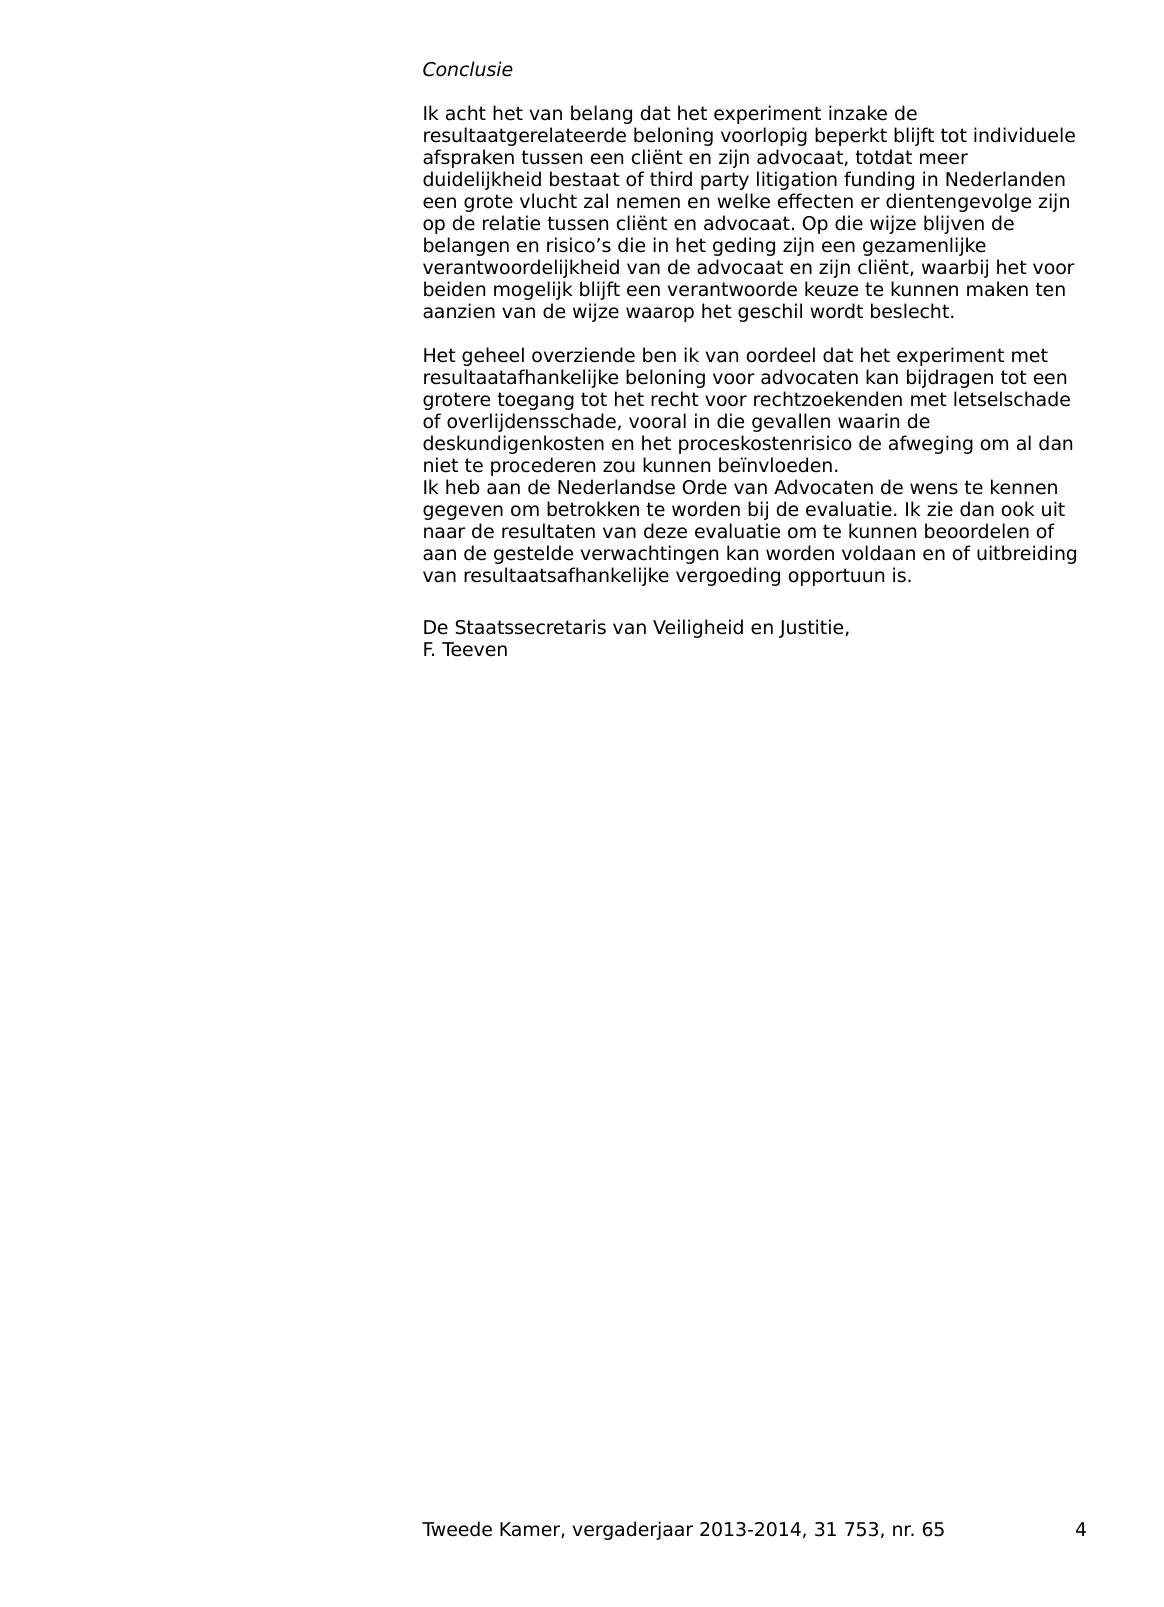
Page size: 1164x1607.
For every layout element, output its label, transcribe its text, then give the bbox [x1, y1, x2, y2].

text De Staatssecretaris van Veiligheid en Justitie, F. Teeven [422, 617, 1087, 661]
text Ik acht het van belang dat het experiment inzake de resultaatgerelateerde beloning voorlopig beperkt blijft tot individuele afspraken tussen een cliënt en zijn advocaat, totdat meer duidelijkheid bestaat of third party litigation funding in Nederlanden een grote vlucht zal nemen en welke effecten er dientengevolge zijn op de relatie tussen cliënt en advocaat. Op die wijze blijven de belangen en risico’s die in het geding zijn een gezamenlijke verantwoordelijkheid van de advocaat en zijn cliënt, waarbij het voor beiden mogelijk blijft een verantwoorde keuze te kunnen maken ten aanzien van de wijze waarop het geschil wordt beslecht. [422, 103, 1087, 323]
text Het geheel overziende ben ik van oordeel dat het experiment met resultaatafhankelijke beloning voor advocaten kan bijdragen tot een grotere toegang tot het recht voor rechtzoekenden met letselschade of overlijdensschade, vooral in die gevallen waarin de deskundigenkosten en het proceskostenrisico de afweging om al dan niet te procederen zou kunnen beïnvloeden. [422, 345, 1087, 477]
text Ik heb aan de Nederlandse Orde van Advocaten de wens te kennen gegeven om betrokken te worden bij de evaluatie. Ik zie dan ook uit naar de resultaten van deze evaluatie om te kunnen beoordelen of aan de gestelde verwachtingen kan worden voldaan en of uitbreiding van resultaatsafhankelijke vergoeding opportuun is. [422, 477, 1087, 587]
subtitle Conclusie [422, 59, 1087, 81]
